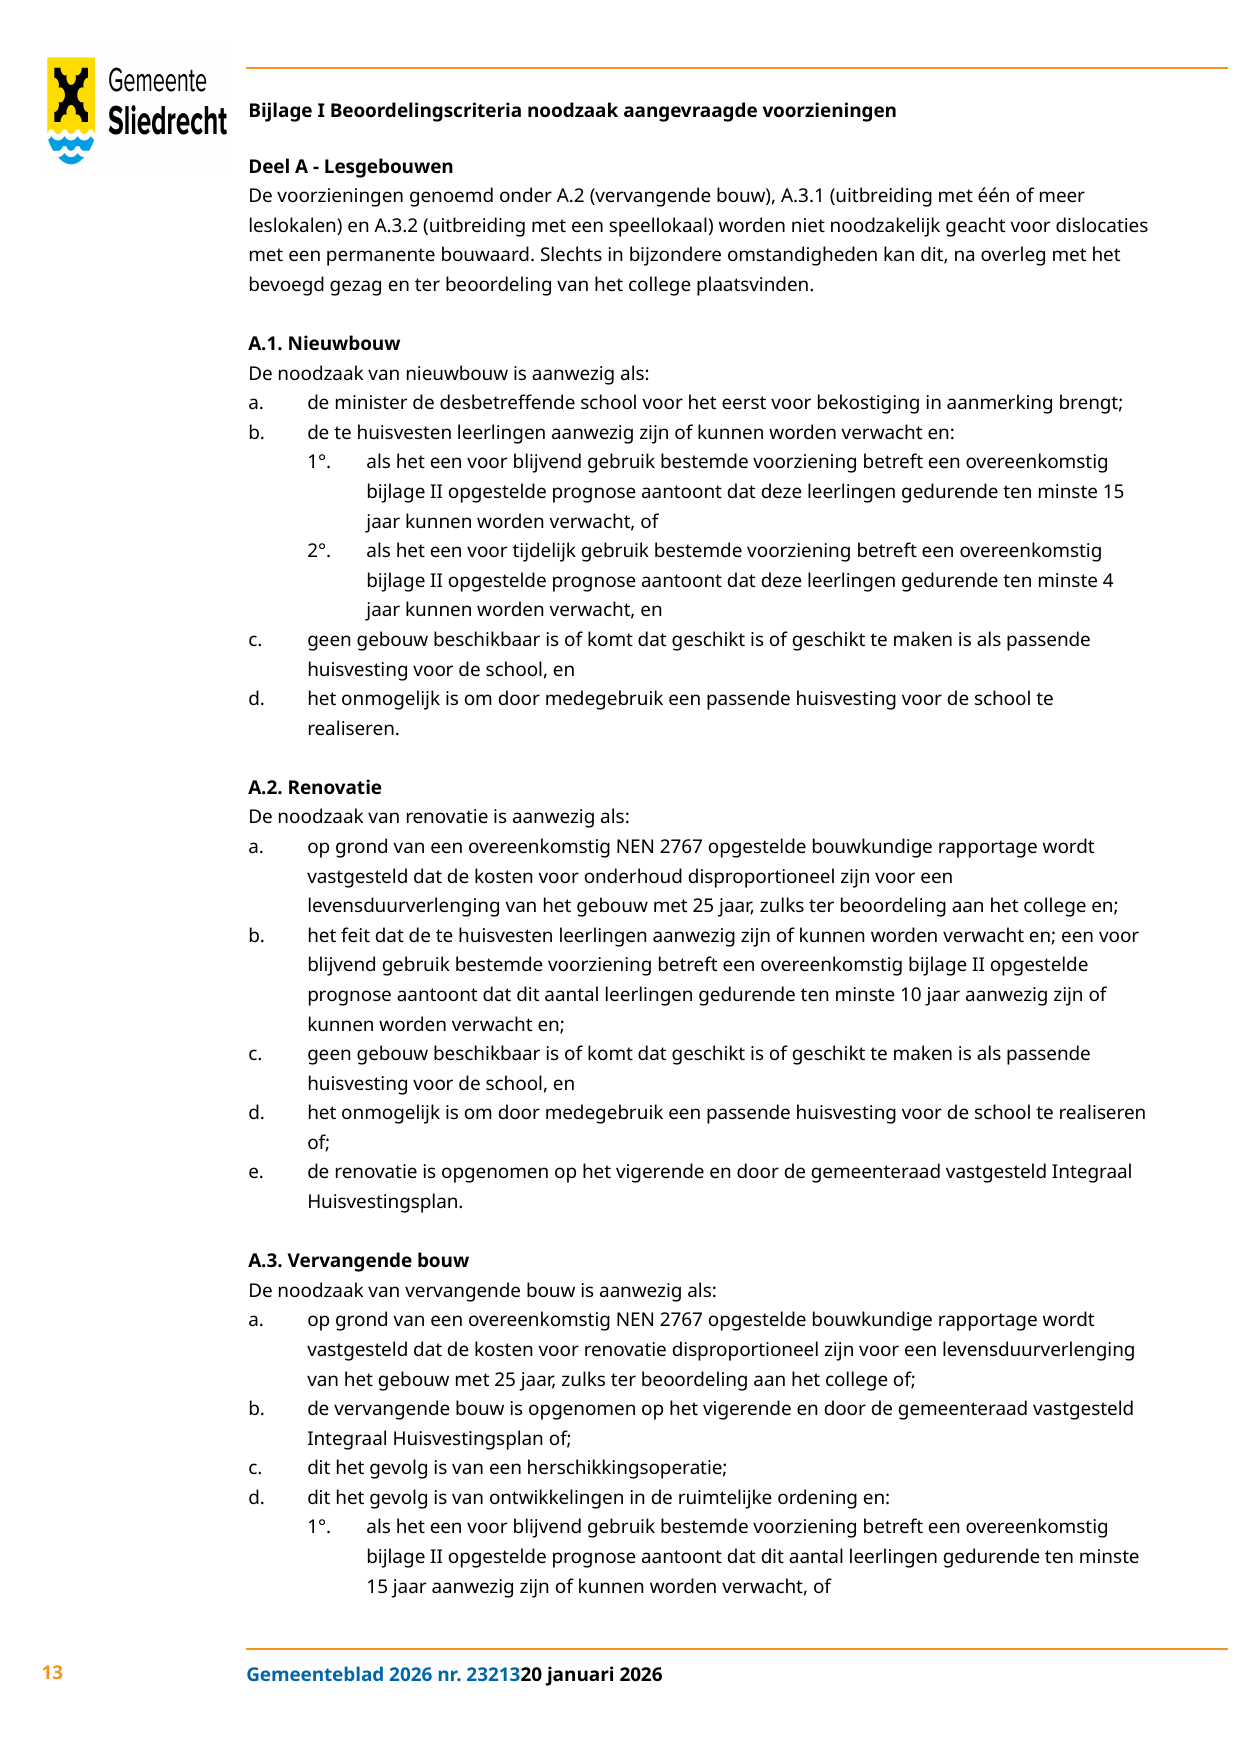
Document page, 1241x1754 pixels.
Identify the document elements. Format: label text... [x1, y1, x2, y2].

list de minister de desbetreffende school voor het eerst voor bekostiging in aanmerking brengt; [248, 389, 1152, 415]
list de te huisvesten leerlingen aanwezig zijn of kunnen worden verwacht en: [248, 419, 1152, 445]
text A.3. Vervangende bouw [248, 1247, 1152, 1273]
text A.1. Nieuwbouw [248, 330, 1152, 356]
text De voorzieningen genoemd onder A.2 (vervangende bouw), A.3.1 (uitbreiding met één of meer leslokalen) en A.3.2 (uitbreiding met een speellokaal) worden niet noodzakelijk geacht voor dislocaties met een permanente bouwaard. Slechts in bijzondere omstandigheden kan dit, na overleg met het bevoegd gezag en ter beoordeling van het college plaatsvinden. [248, 182, 1152, 297]
text Deel A - Lesgebouwen [248, 153, 1152, 179]
list als het een voor tijdelijk gebruik bestemde voorziening betreft een overeenkomstig bijlage II opgestelde prognose aantoont dat deze leerlingen gedurende ten minste 4 jaar kunnen worden verwacht, en [307, 537, 1152, 622]
list dit het gevolg is van een herschikkingsoperatie; [248, 1454, 1152, 1480]
list de renovatie is opgenomen op het vigerende en door de gemeenteraad vastgesteld Integraal Huisvestingsplan. [248, 1159, 1152, 1214]
list de vervangende bouw is opgenomen op het vigerende en door de gemeenteraad vastgesteld Integraal Huisvestingsplan of; [248, 1395, 1152, 1451]
list op grond van een overeenkomstig NEN 2767 opgestelde bouwkundige rapportage wordt vastgesteld dat de kosten voor renovatie disproportioneel zijn voor een levensduurverlenging van het gebouw met 25 jaar, zulks ter beoordeling aan het college of; [248, 1307, 1152, 1392]
list op grond van een overeenkomstig NEN 2767 opgestelde bouwkundige rapportage wordt vastgesteld dat de kosten voor onderhoud disproportioneel zijn voor een levensduurverlenging van het gebouw met 25 jaar, zulks ter beoordeling aan het college en; [248, 833, 1152, 918]
list het onmogelijk is om door medegebruik een passende huisvesting voor de school te realiseren of; [248, 1099, 1152, 1155]
list geen gebouw beschikbaar is of komt dat geschikt is of geschikt te maken is als passende huisvesting voor de school, en [248, 626, 1152, 682]
text De noodzaak van vervangende bouw is aanwezig als: [248, 1277, 1152, 1303]
text Bijlage I Beoordelingscriteria noodzaak aangevraagde voorzieningen [248, 95, 1152, 123]
text A.2. Renovatie [248, 774, 1152, 800]
list dit het gevolg is van ontwikkelingen in de ruimtelijke ordening en: [248, 1484, 1152, 1510]
text De noodzaak van renovatie is aanwezig als: [248, 804, 1152, 829]
list het feit dat de te huisvesten leerlingen aanwezig zijn of kunnen worden verwacht en; een voor blijvend gebruik bestemde voorziening betreft een overeenkomstig bijlage II opgestelde prognose aantoont dat dit aantal leerlingen gedurende ten minste 10 jaar aanwezig zijn of kunnen worden verwacht en; [248, 922, 1152, 1037]
list het onmogelijk is om door medegebruik een passende huisvesting voor de school te realiseren. [248, 685, 1152, 741]
picture [41, 47, 231, 172]
list geen gebouw beschikbaar is of komt dat geschikt is of geschikt te maken is als passende huisvesting voor de school, en [248, 1040, 1152, 1096]
text De noodzaak van nieuwbouw is aanwezig als: [248, 360, 1152, 386]
list als het een voor blijvend gebruik bestemde voorziening betreft een overeenkomstig bijlage II opgestelde prognose aantoont dat dit aantal leerlingen gedurende ten minste 15 jaar aanwezig zijn of kunnen worden verwacht, of [307, 1514, 1152, 1599]
list als het een voor blijvend gebruik bestemde voorziening betreft een overeenkomstig bijlage II opgestelde prognose aantoont dat deze leerlingen gedurende ten minste 15 jaar kunnen worden verwacht, of [307, 449, 1152, 534]
